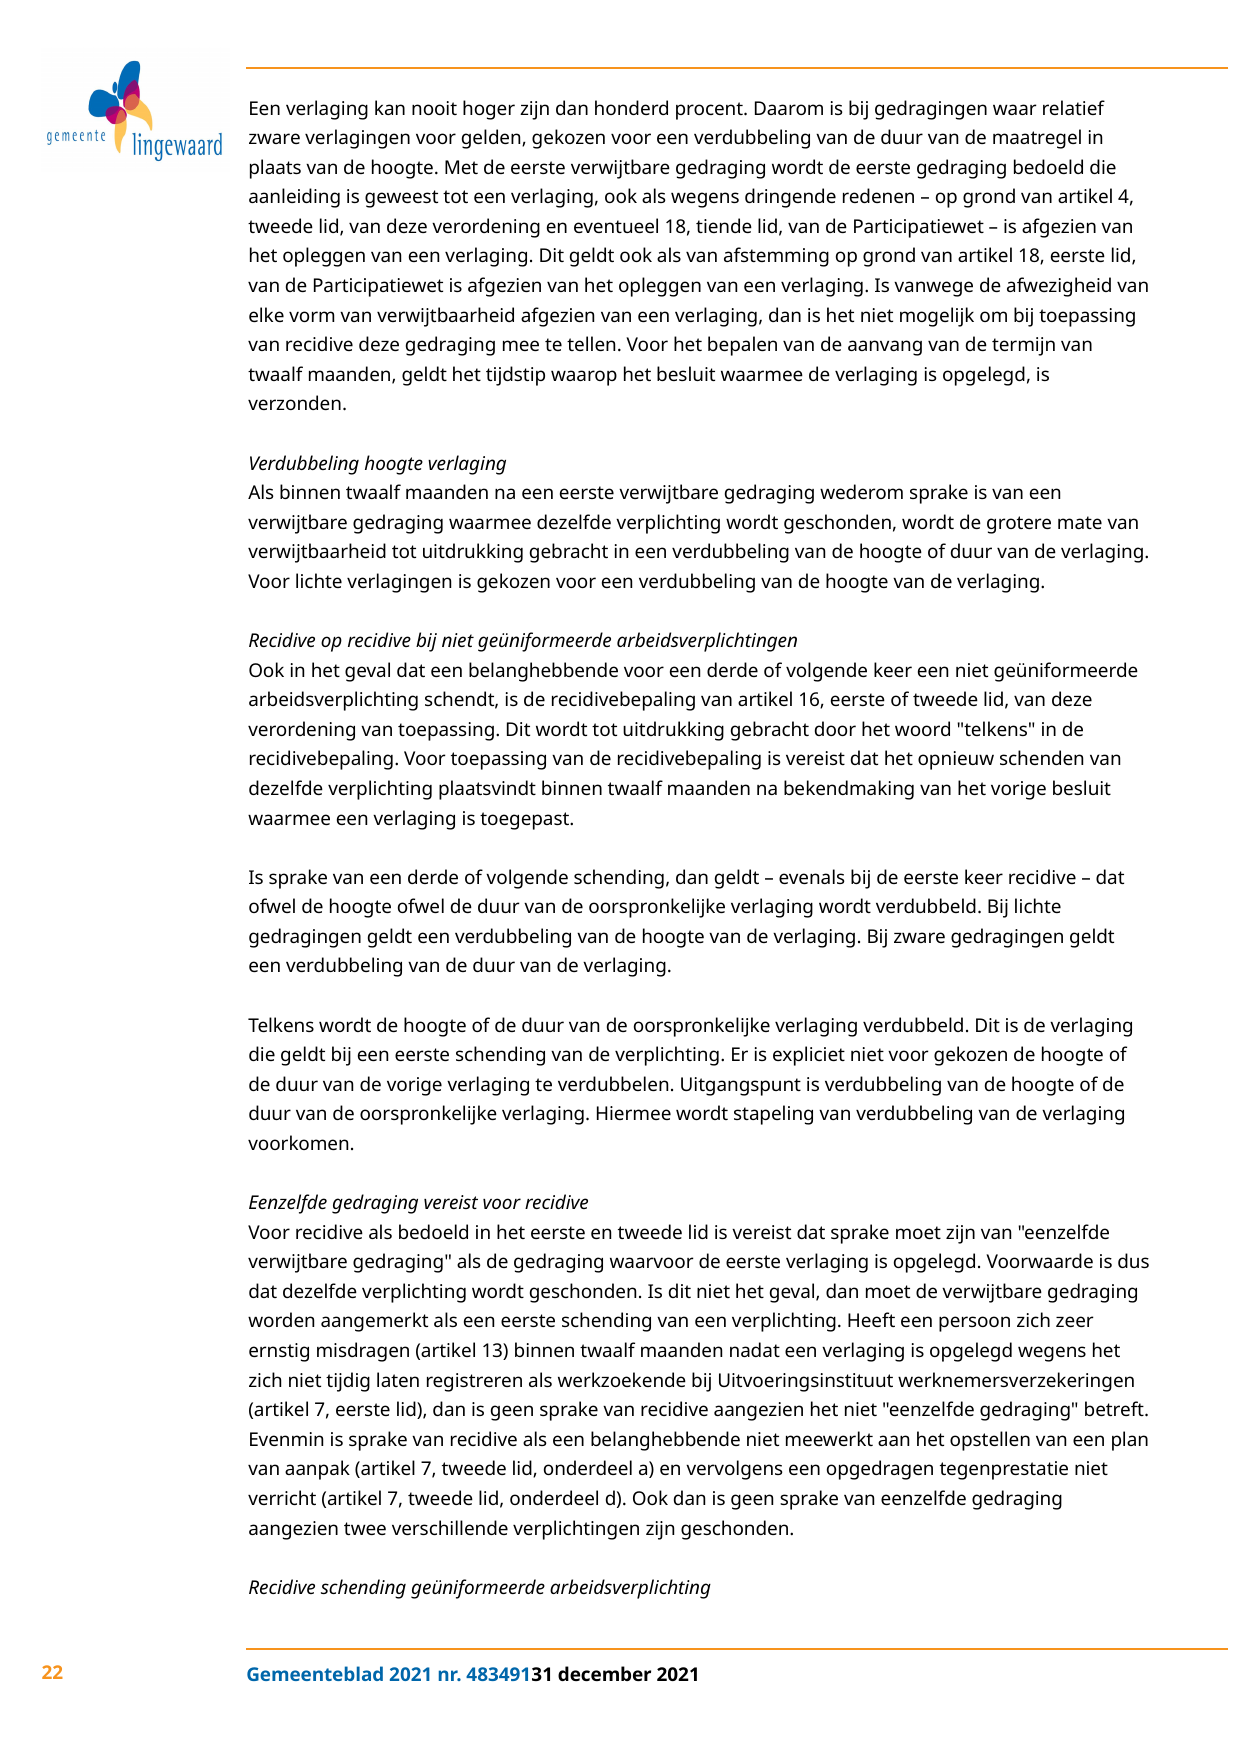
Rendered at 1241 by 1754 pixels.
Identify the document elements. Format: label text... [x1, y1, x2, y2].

text Als binnen twaalf maanden na een eerste verwijtbare gedraging wederom sprake is van een verwijtbare gedraging waarmee dezelfde verplichting wordt geschonden, wordt de grotere mate van verwijtbaarheid tot uitdrukking gebracht in een verdubbeling van de hoogte of duur van de verlaging. Voor lichte verlagingen is gekozen voor een verdubbeling van de hoogte van de verlaging. [248, 479, 1152, 594]
text Een verlaging kan nooit hoger zijn dan honderd procent. Daarom is bij gedragingen waar relatief zware verlagingen voor gelden, gekozen voor een verdubbeling van de duur van de maatregel in plaats van de hoogte. Met de eerste verwijtbare gedraging wordt de eerste gedraging bedoeld die aanleiding is geweest tot een verlaging, ook als wegens dringende redenen – op grond van artikel 4, tweede lid, van deze verordening en eventueel 18, tiende lid, van de Participatiewet – is afgezien van het opleggen van een verlaging. Dit geldt ook als van afstemming op grond van artikel 18, eerste lid, van de Participatiewet is afgezien van het opleggen van een verlaging. Is vanwege de afwezigheid van elke vorm van verwijtbaarheid afgezien van een verlaging, dan is het niet mogelijk om bij toepassing van recidive deze gedraging mee te tellen. Voor het bepalen van de aanvang van de termijn van twaalf maanden, geldt het tijdstip waarop het besluit waarmee de verlaging is opgelegd, is verzonden. [248, 95, 1152, 416]
text Voor recidive als bedoeld in het eerste en tweede lid is vereist dat sprake moet zijn van "eenzelfde verwijtbare gedraging" als de gedraging waarvoor de eerste verlaging is opgelegd. Voorwaarde is dus dat dezelfde verplichting wordt geschonden. Is dit niet het geval, dan moet de verwijtbare gedraging worden aangemerkt als een eerste schending van een verplichting. Heeft een persoon zich zeer ernstig misdragen (artikel 13) binnen twaalf maanden nadat een verlaging is opgelegd wegens het zich niet tijdig laten registreren als werkzoekende bij Uitvoeringsinstituut werknemersverzekeringen (artikel 7, eerste lid), dan is geen sprake van recidive aangezien het niet "eenzelfde gedraging" betreft. Evenmin is sprake van recidive als een belanghebbende niet meewerkt aan het opstellen van een plan van aanpak (artikel 7, tweede lid, onderdeel a) en vervolgens een opgedragen tegenprestatie niet verricht (artikel 7, tweede lid, onderdeel d). Ook dan is geen sprake van eenzelfde gedraging aangezien twee verschillende verplichtingen zijn geschonden. [248, 1219, 1152, 1541]
text Is sprake van een derde of volgende schending, dan geldt – evenals bij de eerste keer recidive – dat ofwel de hoogte ofwel de duur van de oorspronkelijke verlaging wordt verdubbeld. Bij lichte gedragingen geldt een verdubbeling van de hoogte van de verlaging. Bij zware gedragingen geldt een verdubbeling van de duur van de verlaging. [248, 864, 1152, 978]
text Telkens wordt de hoogte of de duur van de oorspronkelijke verlaging verdubbeld. Dit is de verlaging die geldt bij een eerste schending van de verplichting. Er is expliciet niet voor gekozen de hoogte of de duur van de vorige verlaging te verdubbelen. Uitgangspunt is verdubbeling van de hoogte of de duur van de oorspronkelijke verlaging. Hiermee wordt stapeling van verdubbeling van de verlaging voorkomen. [248, 1012, 1152, 1156]
text Eenzelfde gedraging vereist voor recidive [248, 1189, 1152, 1215]
text Ook in het geval dat een belanghebbende voor een derde of volgende keer een niet geüniformeerde arbeidsverplichting schendt, is de recidivebepaling van artikel 16, eerste of tweede lid, van deze verordening van toepassing. Dit wordt tot uitdrukking gebracht door het woord "telkens" in de recidivebepaling. Voor toepassing van de recidivebepaling is vereist dat het opnieuw schenden van dezelfde verplichting plaatsvindt binnen twaalf maanden na bekendmaking van het vorige besluit waarmee een verlaging is toegepast. [248, 657, 1152, 831]
text Recidive schending geüniformeerde arbeidsverplichting [248, 1574, 1152, 1600]
picture [41, 47, 231, 172]
text Recidive op recidive bij niet geüniformeerde arbeidsverplichtingen [248, 627, 1152, 653]
text Verdubbeling hoogte verlaging [248, 450, 1152, 476]
